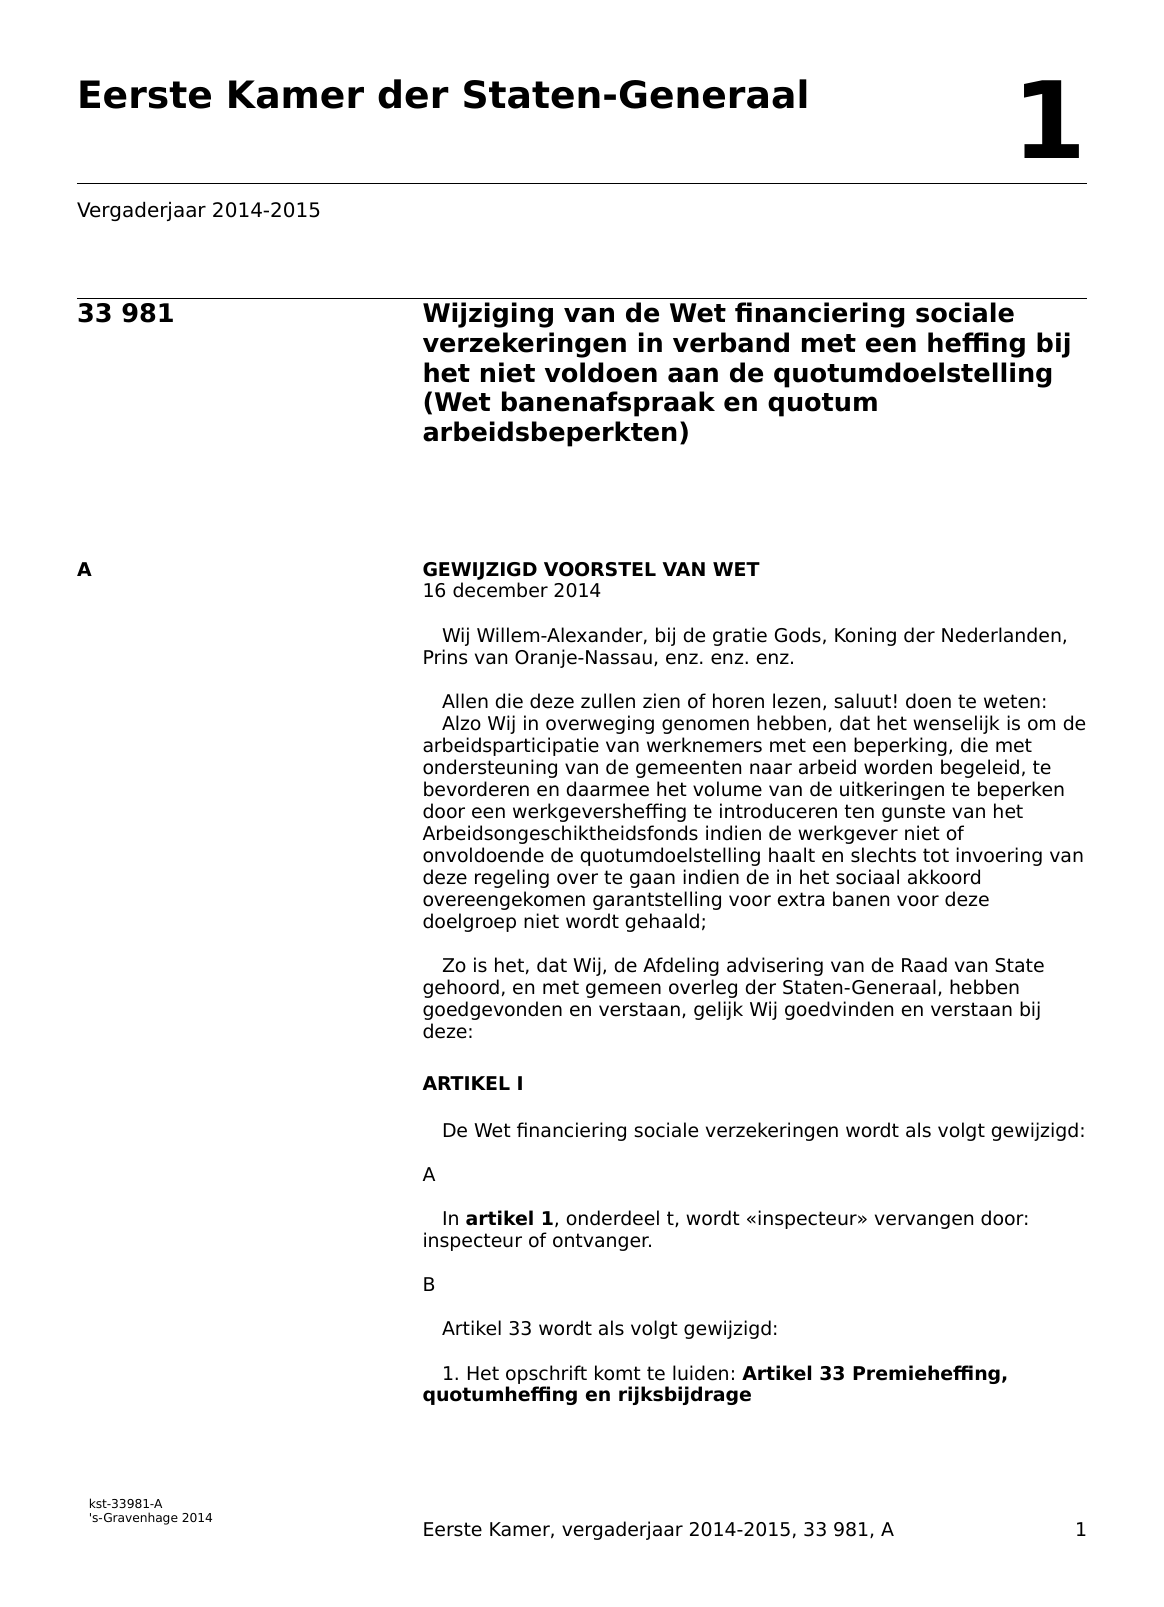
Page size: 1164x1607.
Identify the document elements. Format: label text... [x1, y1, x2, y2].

text 16 december 2014 [422, 580, 1087, 602]
subtitle 33 981 Wijziging van de Wet financiering sociale verzekeringen in verband met een heffing bij het niet voldoen aan de quotumdoelstelling (Wet banenafspraak en quotum arbeidsbeperkten) [77, 299, 1087, 447]
text 's-Gravenhage 2014 [88, 1511, 323, 1525]
text Alzo Wij in overweging genomen hebben, dat het wenselijk is om de arbeidsparticipatie van werknemers met een beperking, die met ondersteuning van de gemeenten naar arbeid worden begeleid, te bevorderen en daarmee het volume van de uitkeringen te beperken door een werkgeversheffing te introduceren ten gunste van het Arbeidsongeschiktheidsfonds indien de werkgever niet of onvoldoende de quotumdoelstelling haalt en slechts tot invoering van deze regeling over te gaan indien de in het sociaal akkoord overeengekomen garantstelling voor extra banen voor deze doelgroep niet wordt gehaald; [422, 713, 1087, 932]
text Zo is het, dat Wij, de Afdeling advisering van de Raad van State gehoord, en met gemeen overleg der Staten-Generaal, hebben goedgevonden en verstaan, gelijk Wij goedvinden en verstaan bij deze: [422, 955, 1087, 1043]
text 1. Het opschrift komt te luiden: Artikel 33 Premieheffing, quotumheffing en rijksbijdrage [422, 1362, 1087, 1406]
text Allen die deze zullen zien of horen lezen, saluut! doen te weten: [422, 691, 1087, 713]
subtitle ARTIKEL I [422, 1073, 1087, 1094]
text B [422, 1274, 1087, 1296]
text In artikel 1, onderdeel t, wordt «inspecteur» vervangen door: inspecteur of ontvanger. [422, 1208, 1087, 1252]
table_header 1 [886, 59, 1087, 183]
table_cell Vergaderjaar 2014-2015 [77, 184, 1087, 298]
text kst-33981-A [88, 1497, 323, 1511]
table_header Eerste Kamer der Staten-Generaal [77, 59, 886, 183]
text A [422, 1164, 1087, 1186]
text De Wet financiering sociale verzekeringen wordt als volgt gewijzigd: [422, 1119, 1087, 1142]
subtitle A GEWIJZIGD VOORSTEL VAN WET [77, 558, 1087, 580]
text Artikel 33 wordt als volgt gewijzigd: [422, 1318, 1087, 1340]
text Wij Willem-Alexander, bij de gratie Gods, Koning der Nederlanden, Prins van Oranje-Nassau, enz. enz. enz. [422, 624, 1087, 668]
